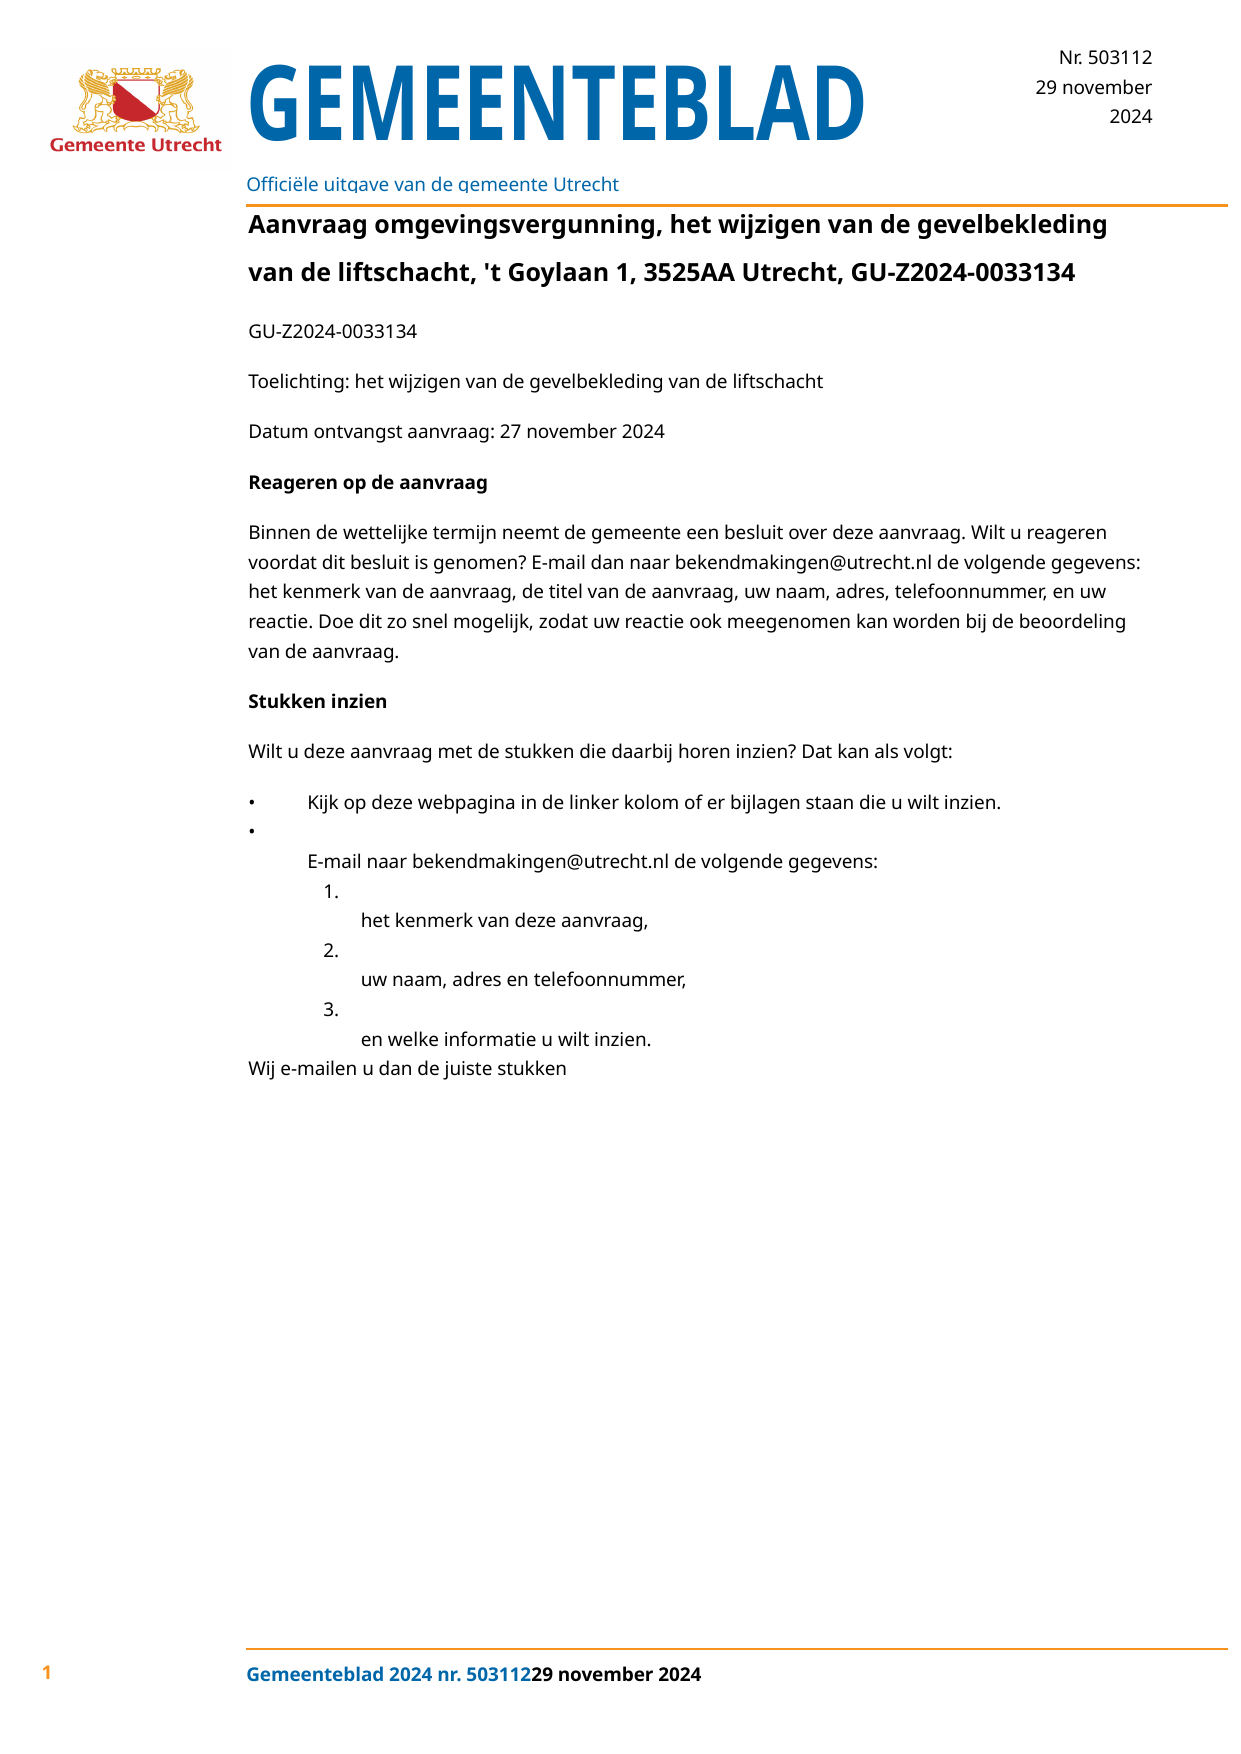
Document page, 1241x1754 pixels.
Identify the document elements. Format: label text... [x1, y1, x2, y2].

list Kijk op deze webpagina in de linker kolom of er bijlagen staan die u wilt inzien. [248, 789, 1152, 815]
text Wilt u deze aanvraag met de stukken die daarbij horen inzien? Dat kan als volgt: [248, 739, 1152, 764]
list het kenmerk van deze aanvraag, [323, 907, 1152, 933]
text Toelichting: het wijzigen van de gevelbekleding van de liftschacht [248, 368, 1152, 394]
text GU-Z2024-0033134 [248, 318, 1152, 344]
text Stukken inzien [248, 688, 1152, 714]
text Reageren op de aanvraag [248, 469, 1152, 495]
picture [41, 47, 231, 172]
list E-mail naar bekendmakingen@utrecht.nl de volgende gegevens: [248, 848, 1152, 874]
text Wij e-mailen u dan de juiste stukken [248, 1055, 1152, 1081]
text Aanvraag omgevingsvergunning, het wijzigen van de gevelbekleding van de liftschacht, 't Goylaan 1, 3525AA Utrecht, GU-Z2024-0033134 [248, 207, 1152, 288]
text Binnen de wettelijke termijn neemt de gemeente een besluit over deze aanvraag. Wilt u reageren voordat dit besluit is genomen? E-mail dan naar bekendmakingen@utrecht.nl de volgende gegevens: het kenmerk van de aanvraag, de titel van de aanvraag, uw naam, adres, telefoonnummer, en uw reactie. Doe dit zo snel mogelijk, zodat uw reactie ook meegenomen kan worden bij de beoordeling van de aanvraag. [248, 519, 1152, 664]
text Datum ontvangst aanvraag: 27 november 2024 [248, 419, 1152, 444]
list en welke informatie u wilt inzien. [323, 1026, 1152, 1052]
list uw naam, adres en telefoonnummer, [323, 967, 1152, 992]
